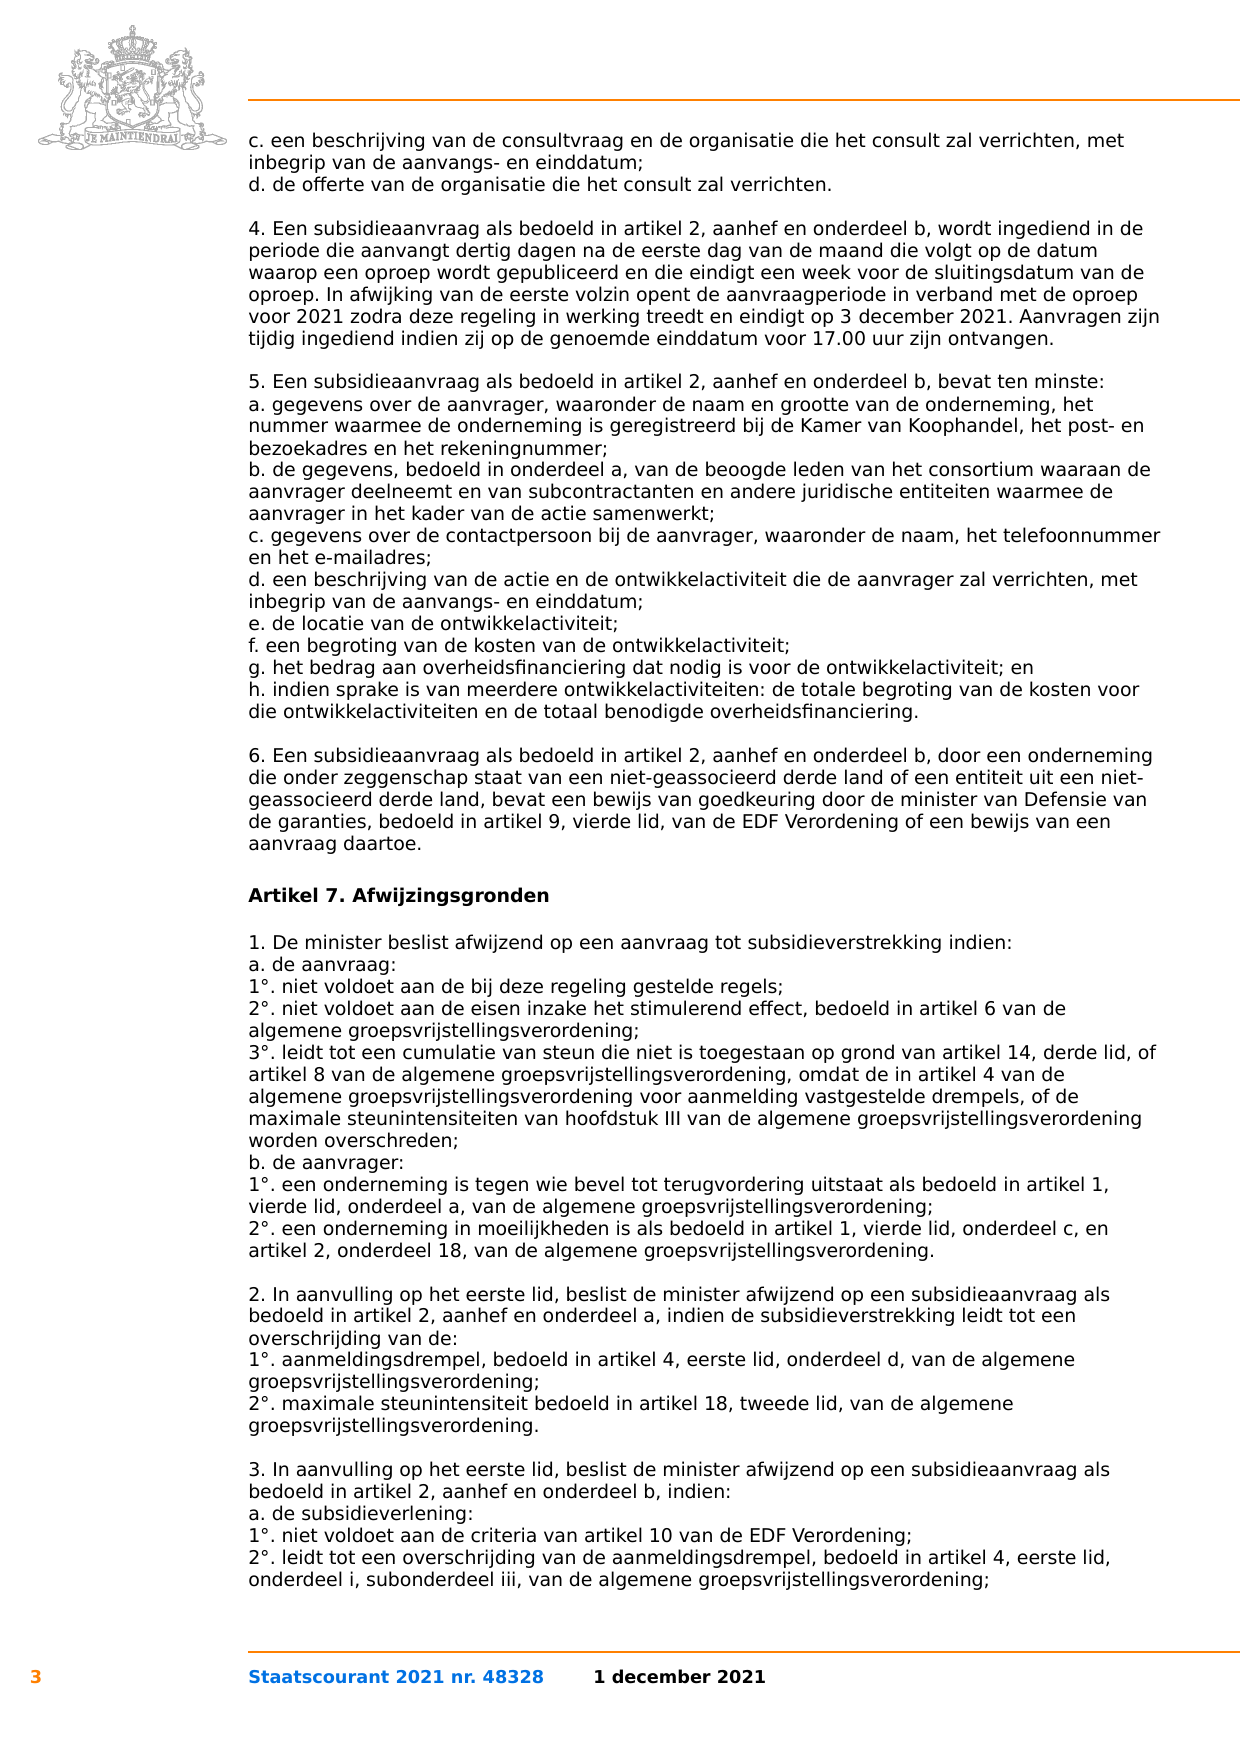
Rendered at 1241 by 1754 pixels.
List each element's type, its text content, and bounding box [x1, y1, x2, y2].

text 4. Een subsidieaanvraag als bedoeld in artikel 2, aanhef en onderdeel b, wordt ingediend in de periode die aanvangt dertig dagen na de eerste dag van de maand die volgt op de datum waarop een oproep wordt gepubliceerd en die eindigt een week voor de sluitingsdatum van de oproep. In afwijking van de eerste volzin opent de aanvraagperiode in verband met de oproep voor 2021 zodra deze regeling in werking treedt en eindigt op 3 december 2021. Aanvragen zijn tijdig ingediend indien zij op de genoemde einddatum voor 17.00 uur zijn ontvangen. [248, 218, 1163, 349]
text g. het bedrag aan overheidsfinanciering dat nodig is voor de ontwikkelactiviteit; en [248, 657, 1163, 679]
text h. indien sprake is van meerdere ontwikkelactiviteiten: de totale begroting van de kosten voor die ontwikkelactiviteiten en de totaal benodigde overheidsfinanciering. [248, 679, 1163, 723]
text 2. In aanvulling op het eerste lid, beslist de minister afwijzend op een subsidieaanvraag als bedoeld in artikel 2, aanhef en onderdeel a, indien de subsidieverstrekking leidt tot een overschrijding van de: [248, 1283, 1163, 1349]
text 2°. niet voldoet aan de eisen inzake het stimulerend effect, bedoeld in artikel 6 van de algemene groepsvrijstellingsverordening; [248, 998, 1163, 1042]
text a. de subsidieverlening: [248, 1503, 1163, 1525]
text c. een beschrijving van de consultvraag en de organisatie die het consult zal verrichten, met inbegrip van de aanvangs- en einddatum; [248, 130, 1163, 174]
text d. de offerte van de organisatie die het consult zal verrichten. [248, 174, 1163, 196]
subtitle Artikel 7. Afwijzingsgronden [248, 885, 1163, 907]
text 3°. leidt tot een cumulatie van steun die niet is toegestaan op grond van artikel 14, derde lid, of artikel 8 van de algemene groepsvrijstellingsverordening, omdat de in artikel 4 van de algemene groepsvrijstellingsverordening voor aanmelding vastgestelde drempels, of de maximale steunintensiteiten van hoofdstuk III van de algemene groepsvrijstellingsverordening worden overschreden; [248, 1042, 1163, 1152]
text e. de locatie van de ontwikkelactiviteit; [248, 613, 1163, 635]
text 2°. een onderneming in moeilijkheden is als bedoeld in artikel 1, vierde lid, onderdeel c, en artikel 2, onderdeel 18, van de algemene groepsvrijstellingsverordening. [248, 1218, 1163, 1262]
text c. gegevens over de contactpersoon bij de aanvrager, waaronder de naam, het telefoonnummer en het e-mailadres; [248, 525, 1163, 569]
text a. de aanvraag: [248, 954, 1163, 976]
text f. een begroting van de kosten van de ontwikkelactiviteit; [248, 635, 1163, 657]
text a. gegevens over de aanvrager, waaronder de naam en grootte van de onderneming, het nummer waarmee de onderneming is geregistreerd bij de Kamer van Koophandel, het post- en bezoekadres en het rekeningnummer; [248, 393, 1163, 459]
picture [38, 25, 227, 150]
text 5. Een subsidieaanvraag als bedoeld in artikel 2, aanhef en onderdeel b, bevat ten minste: [248, 371, 1163, 393]
text d. een beschrijving van de actie en de ontwikkelactiviteit die de aanvrager zal verrichten, met inbegrip van de aanvangs- en einddatum; [248, 569, 1163, 613]
text b. de aanvrager: [248, 1152, 1163, 1174]
text 6. Een subsidieaanvraag als bedoeld in artikel 2, aanhef en onderdeel b, door een onderneming die onder zeggenschap staat van een niet-geassocieerd derde land of een entiteit uit een niet-geassocieerd derde land, bevat een bewijs van goedkeuring door de minister van Defensie van de garanties, bedoeld in artikel 9, vierde lid, van de EDF Verordening of een bewijs van een aanvraag daartoe. [248, 745, 1163, 855]
text 3. In aanvulling op het eerste lid, beslist de minister afwijzend op een subsidieaanvraag als bedoeld in artikel 2, aanhef en onderdeel b, indien: [248, 1459, 1163, 1503]
text 2°. maximale steunintensiteit bedoeld in artikel 18, tweede lid, van de algemene groepsvrijstellingsverordening. [248, 1393, 1163, 1437]
text 2°. leidt tot een overschrijding van de aanmeldingsdrempel, bedoeld in artikel 4, eerste lid, onderdeel i, subonderdeel iii, van de algemene groepsvrijstellingsverordening; [248, 1547, 1163, 1591]
text 1°. aanmeldingsdrempel, bedoeld in artikel 4, eerste lid, onderdeel d, van de algemene groepsvrijstellingsverordening; [248, 1349, 1163, 1393]
text 1°. een onderneming is tegen wie bevel tot terugvordering uitstaat als bedoeld in artikel 1, vierde lid, onderdeel a, van de algemene groepsvrijstellingsverordening; [248, 1174, 1163, 1218]
text b. de gegevens, bedoeld in onderdeel a, van de beoogde leden van het consortium waaraan de aanvrager deelneemt en van subcontractanten en andere juridische entiteiten waarmee de aanvrager in het kader van de actie samenwerkt; [248, 459, 1163, 525]
text 1°. niet voldoet aan de bij deze regeling gestelde regels; [248, 976, 1163, 998]
text 1. De minister beslist afwijzend op een aanvraag tot subsidieverstrekking indien: [248, 932, 1163, 954]
text 1°. niet voldoet aan de criteria van artikel 10 van de EDF Verordening; [248, 1525, 1163, 1547]
